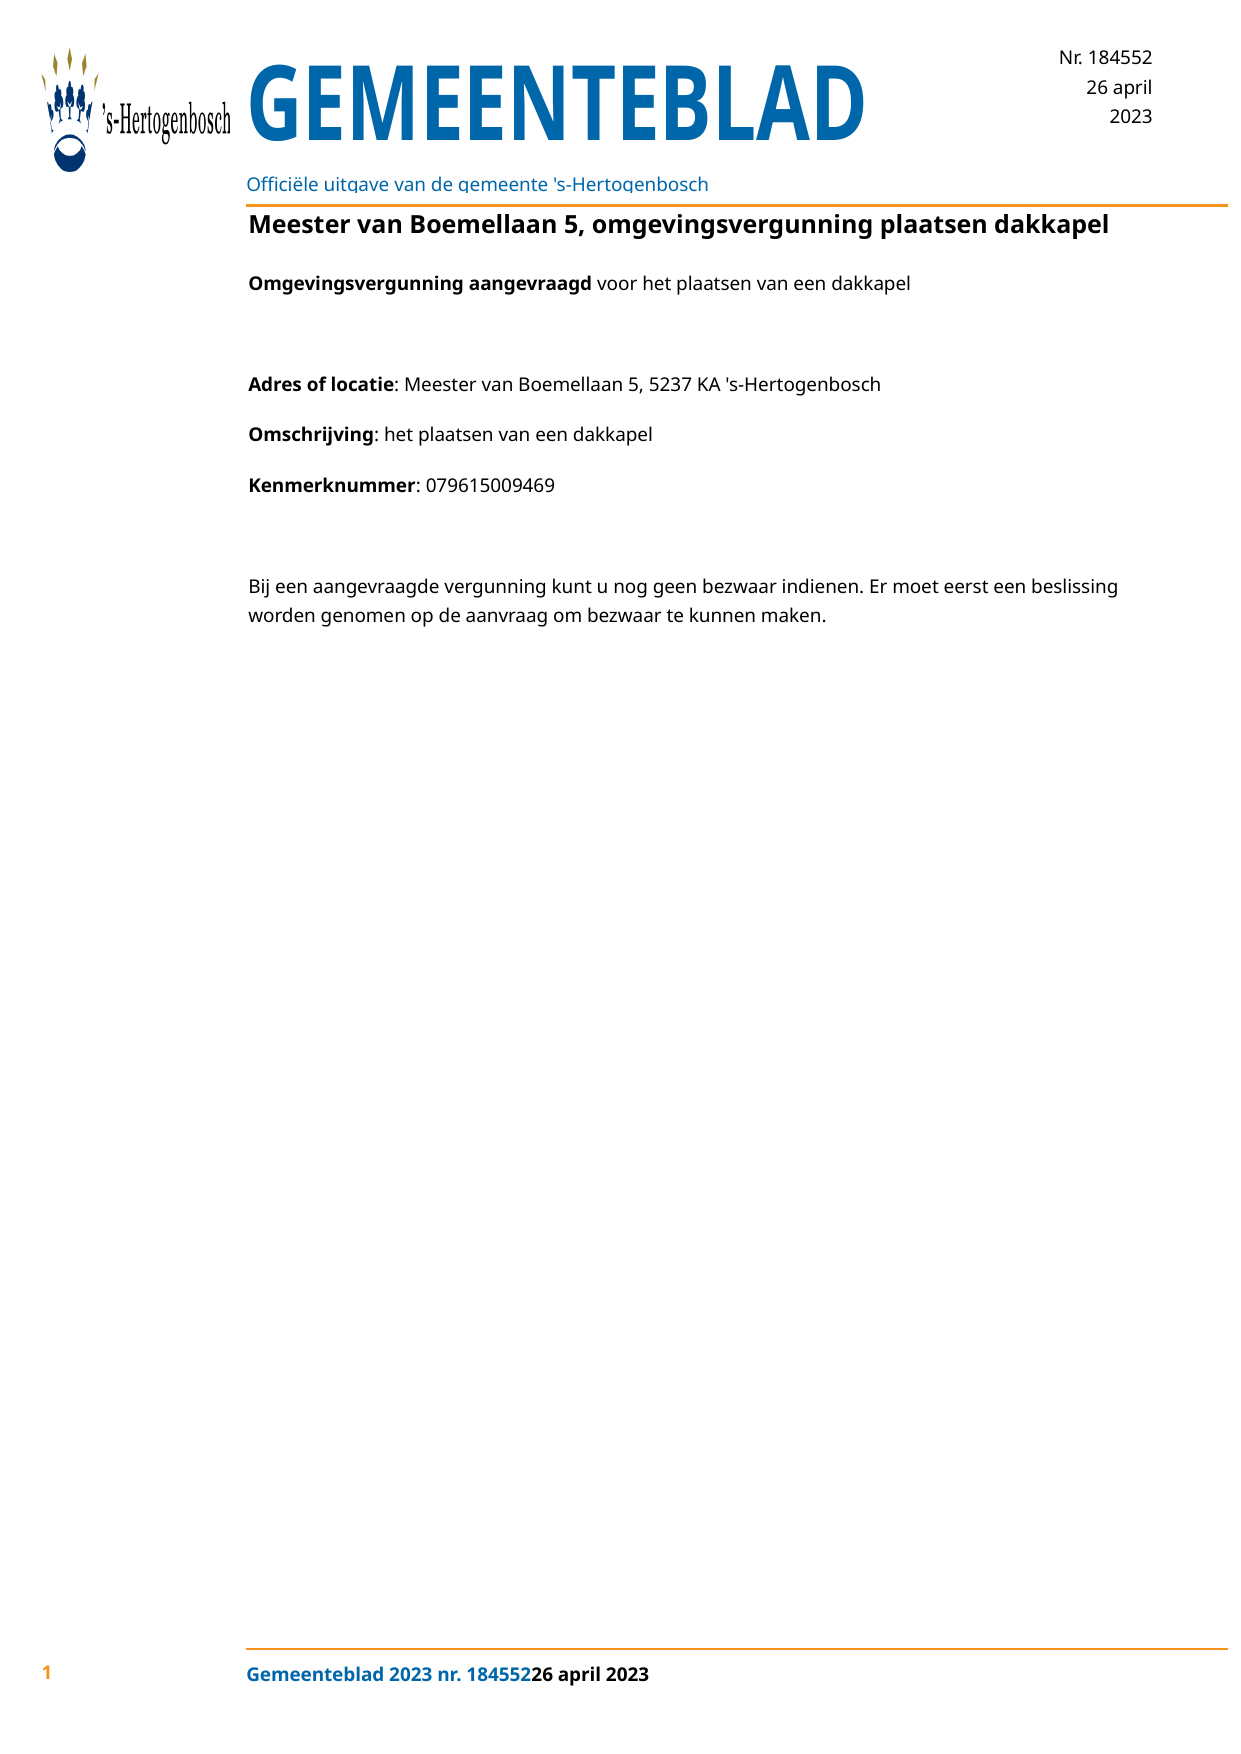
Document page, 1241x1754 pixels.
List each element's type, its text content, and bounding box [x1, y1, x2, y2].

text Bij een aangevraagde vergunning kunt u nog geen bezwaar indienen. Er moet eerst een beslissing worden genomen op de aanvraag om bezwaar te kunnen maken. [248, 573, 1152, 628]
text Adres of locatie: Meester van Boemellaan 5, 5237 KA 's-Hertogenbosch [248, 371, 1152, 397]
text Omschrijving: het plaatsen van een dakkapel [248, 422, 1152, 447]
picture [41, 47, 231, 172]
text Meester van Boemellaan 5, omgevingsvergunning plaatsen dakkapel [248, 207, 1152, 241]
text Omgevingsvergunning aangevraagd voor het plaatsen van een dakkapel [248, 270, 1152, 296]
text Kenmerknummer: 079615009469 [248, 472, 1152, 498]
